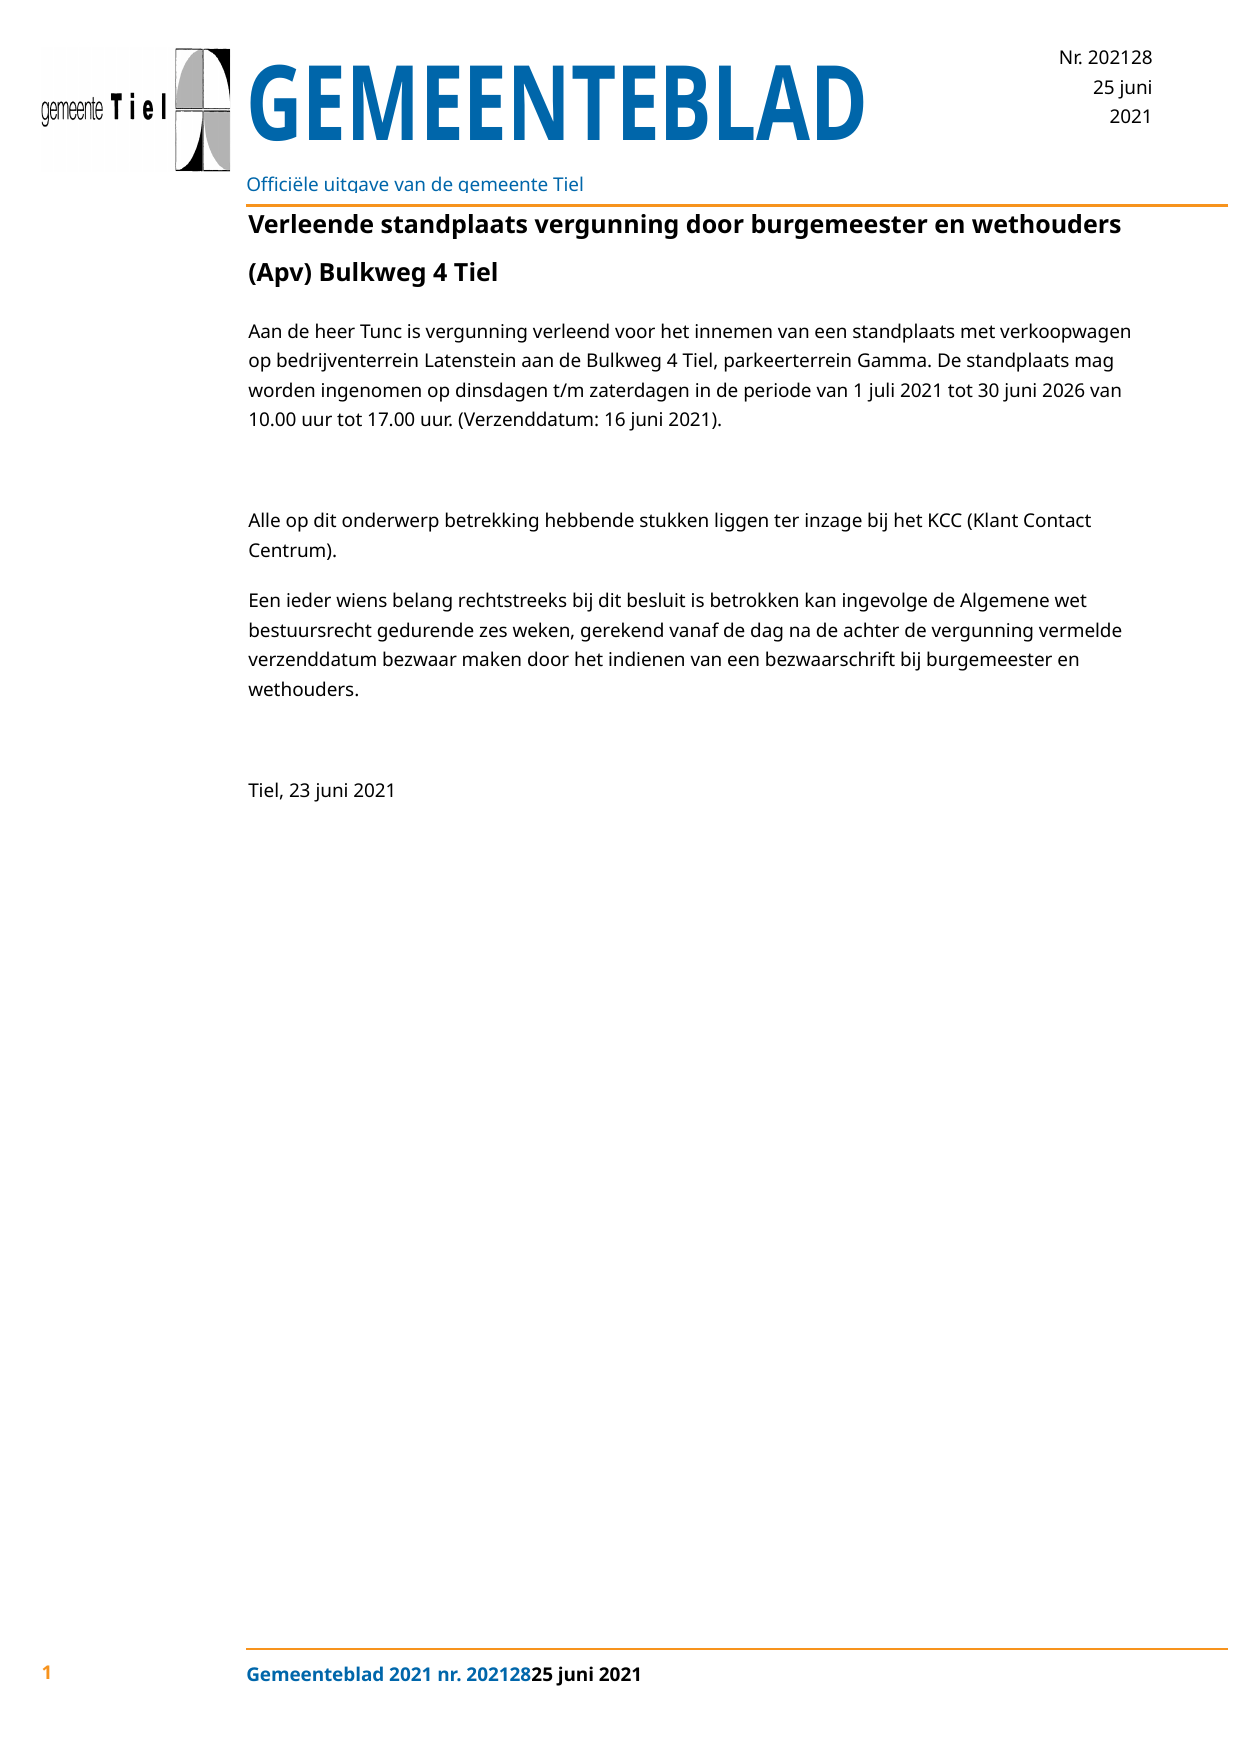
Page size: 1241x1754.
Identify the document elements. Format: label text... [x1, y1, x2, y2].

text Tiel, 23 juni 2021 [248, 777, 1152, 803]
text Verleende standplaats vergunning door burgemeester en wethouders (Apv) Bulkweg 4 Tiel [248, 207, 1152, 288]
picture [41, 47, 231, 172]
text Aan de heer Tunc is vergunning verleend voor het innemen van een standplaats met verkoopwagen op bedrijventerrein Latenstein aan de Bulkweg 4 Tiel, parkeerterrein Gamma. De standplaats mag worden ingenomen op dinsdagen t/m zaterdagen in de periode van 1 juli 2021 tot 30 juni 2026 van 10.00 uur tot 17.00 uur. (Verzenddatum: 16 juni 2021). [248, 318, 1152, 432]
text Een ieder wiens belang rechtstreeks bij dit besluit is betrokken kan ingevolge de Algemene wet bestuursrecht gedurende zes weken, gerekend vanaf de dag na de achter de vergunning vermelde verzenddatum bezwaar maken door het indienen van een bezwaarschrift bij burgemeester en wethouders. [248, 587, 1152, 702]
text Alle op dit onderwerp betrekking hebbende stukken liggen ter inzage bij het KCC (Klant Contact Centrum). [248, 507, 1152, 563]
